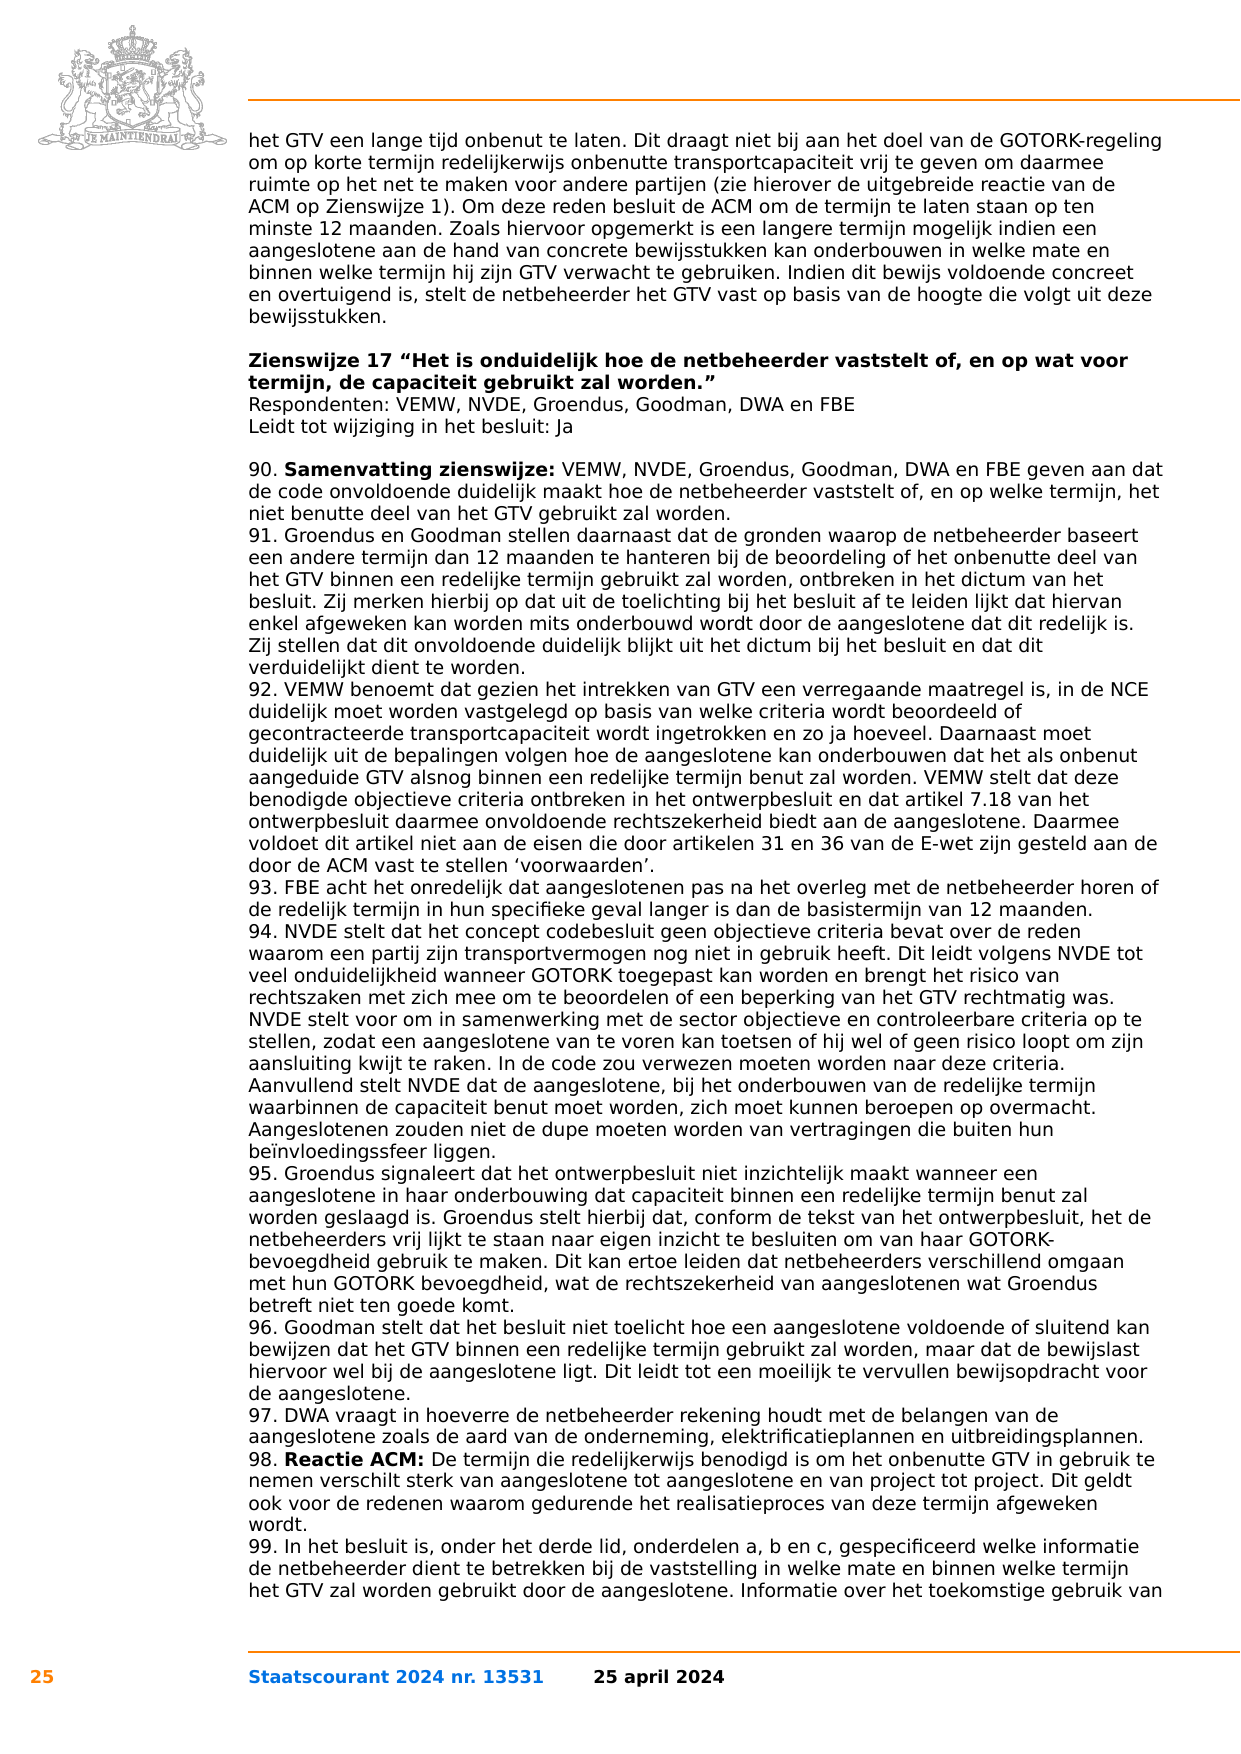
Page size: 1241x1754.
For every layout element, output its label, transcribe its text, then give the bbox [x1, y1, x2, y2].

text 93. FBE acht het onredelijk dat aangeslotenen pas na het overleg met de netbeheerder horen of de redelijk termijn in hun specifieke geval langer is dan de basistermijn van 12 maanden. [248, 877, 1163, 921]
picture [38, 25, 227, 150]
text 98. Reactie ACM: De termijn die redelijkerwijs benodigd is om het onbenutte GTV in gebruik te nemen verschilt sterk van aangeslotene tot aangeslotene en van project tot project. Dit geldt ook voor de redenen waarom gedurende het realisatieproces van deze termijn afgeweken wordt. [248, 1448, 1163, 1536]
text het GTV een lange tijd onbenut te laten. Dit draagt niet bij aan het doel van de GOTORK-regeling om op korte termijn redelijkerwijs onbenutte transportcapaciteit vrij te geven om daarmee ruimte op het net te maken voor andere partijen (zie hierover de uitgebreide reactie van de ACM op Zienswijze 1). Om deze reden besluit de ACM om de termijn te laten staan op ten minste 12 maanden. Zoals hiervoor opgemerkt is een langere termijn mogelijk indien een aangeslotene aan de hand van concrete bewijsstukken kan onderbouwen in welke mate en binnen welke termijn hij zijn GTV verwacht te gebruiken. Indien dit bewijs voldoende concreet en overtuigend is, stelt de netbeheerder het GTV vast op basis van de hoogte die volgt uit deze bewijsstukken. [248, 130, 1163, 328]
text 90. Samenvatting zienswijze: VEMW, NVDE, Groendus, Goodman, DWA en FBE geven aan dat de code onvoldoende duidelijk maakt hoe de netbeheerder vaststelt of, en op welke termijn, het niet benutte deel van het GTV gebruikt zal worden. [248, 459, 1163, 525]
text 97. DWA vraagt in hoeverre de netbeheerder rekening houdt met de belangen van de aangeslotene zoals de aard van de onderneming, elektrificatieplannen en uitbreidingsplannen. [248, 1404, 1163, 1448]
text 92. VEMW benoemt dat gezien het intrekken van GTV een verregaande maatregel is, in de NCE duidelijk moet worden vastgelegd op basis van welke criteria wordt beoordeeld of gecontracteerde transportcapaciteit wordt ingetrokken en zo ja hoeveel. Daarnaast moet duidelijk uit de bepalingen volgen hoe de aangeslotene kan onderbouwen dat het als onbenut aangeduide GTV alsnog binnen een redelijke termijn benut zal worden. VEMW stelt dat deze benodigde objectieve criteria ontbreken in het ontwerpbesluit en dat artikel 7.18 van het ontwerpbesluit daarmee onvoldoende rechtszekerheid biedt aan de aangeslotene. Daarmee voldoet dit artikel niet aan de eisen die door artikelen 31 en 36 van de E-wet zijn gesteld aan de door de ACM vast te stellen ‘voorwaarden’. [248, 679, 1163, 877]
text 91. Groendus en Goodman stellen daarnaast dat de gronden waarop de netbeheerder baseert een andere termijn dan 12 maanden te hanteren bij de beoordeling of het onbenutte deel van het GTV binnen een redelijke termijn gebruikt zal worden, ontbreken in het dictum van het besluit. Zij merken hierbij op dat uit de toelichting bij het besluit af te leiden lijkt dat hiervan enkel afgeweken kan worden mits onderbouwd wordt door de aangeslotene dat dit redelijk is. Zij stellen dat dit onvoldoende duidelijk blijkt uit het dictum bij het besluit en dat dit verduidelijkt dient te worden. [248, 525, 1163, 679]
text Zienswijze 17 “Het is onduidelijk hoe de netbeheerder vaststelt of, en op wat voor termijn, de capaciteit gebruikt zal worden.” [248, 349, 1163, 393]
text Leidt tot wijziging in het besluit: Ja [248, 416, 1163, 437]
text 94. NVDE stelt dat het concept codebesluit geen objectieve criteria bevat over de reden waarom een partij zijn transportvermogen nog niet in gebruik heeft. Dit leidt volgens NVDE tot veel onduidelijkheid wanneer GOTORK toegepast kan worden en brengt het risico van rechtszaken met zich mee om te beoordelen of een beperking van het GTV rechtmatig was. NVDE stelt voor om in samenwerking met de sector objectieve en controleerbare criteria op te stellen, zodat een aangeslotene van te voren kan toetsen of hij wel of geen risico loopt om zijn aansluiting kwijt te raken. In de code zou verwezen moeten worden naar deze criteria. Aanvullend stelt NVDE dat de aangeslotene, bij het onderbouwen van de redelijke termijn waarbinnen de capaciteit benut moet worden, zich moet kunnen beroepen op overmacht. Aangeslotenen zouden niet de dupe moeten worden van vertragingen die buiten hun beïnvloedingssfeer liggen. [248, 921, 1163, 1163]
text Respondenten: VEMW, NVDE, Groendus, Goodman, DWA en FBE [248, 393, 1163, 416]
text 95. Groendus signaleert dat het ontwerpbesluit niet inzichtelijk maakt wanneer een aangeslotene in haar onderbouwing dat capaciteit binnen een redelijke termijn benut zal worden geslaagd is. Groendus stelt hierbij dat, conform de tekst van het ontwerpbesluit, het de netbeheerders vrij lijkt te staan naar eigen inzicht te besluiten om van haar GOTORK-bevoegdheid gebruik te maken. Dit kan ertoe leiden dat netbeheerders verschillend omgaan met hun GOTORK bevoegdheid, wat de rechtszekerheid van aangeslotenen wat Groendus betreft niet ten goede komt. [248, 1163, 1163, 1317]
text 96. Goodman stelt dat het besluit niet toelicht hoe een aangeslotene voldoende of sluitend kan bewijzen dat het GTV binnen een redelijke termijn gebruikt zal worden, maar dat de bewijslast hiervoor wel bij de aangeslotene ligt. Dit leidt tot een moeilijk te vervullen bewijsopdracht voor de aangeslotene. [248, 1317, 1163, 1404]
text 99. In het besluit is, onder het derde lid, onderdelen a, b en c, gespecificeerd welke informatie de netbeheerder dient te betrekken bij de vaststelling in welke mate en binnen welke termijn het GTV zal worden gebruikt door de aangeslotene. Informatie over het toekomstige gebruik van [248, 1536, 1163, 1602]
